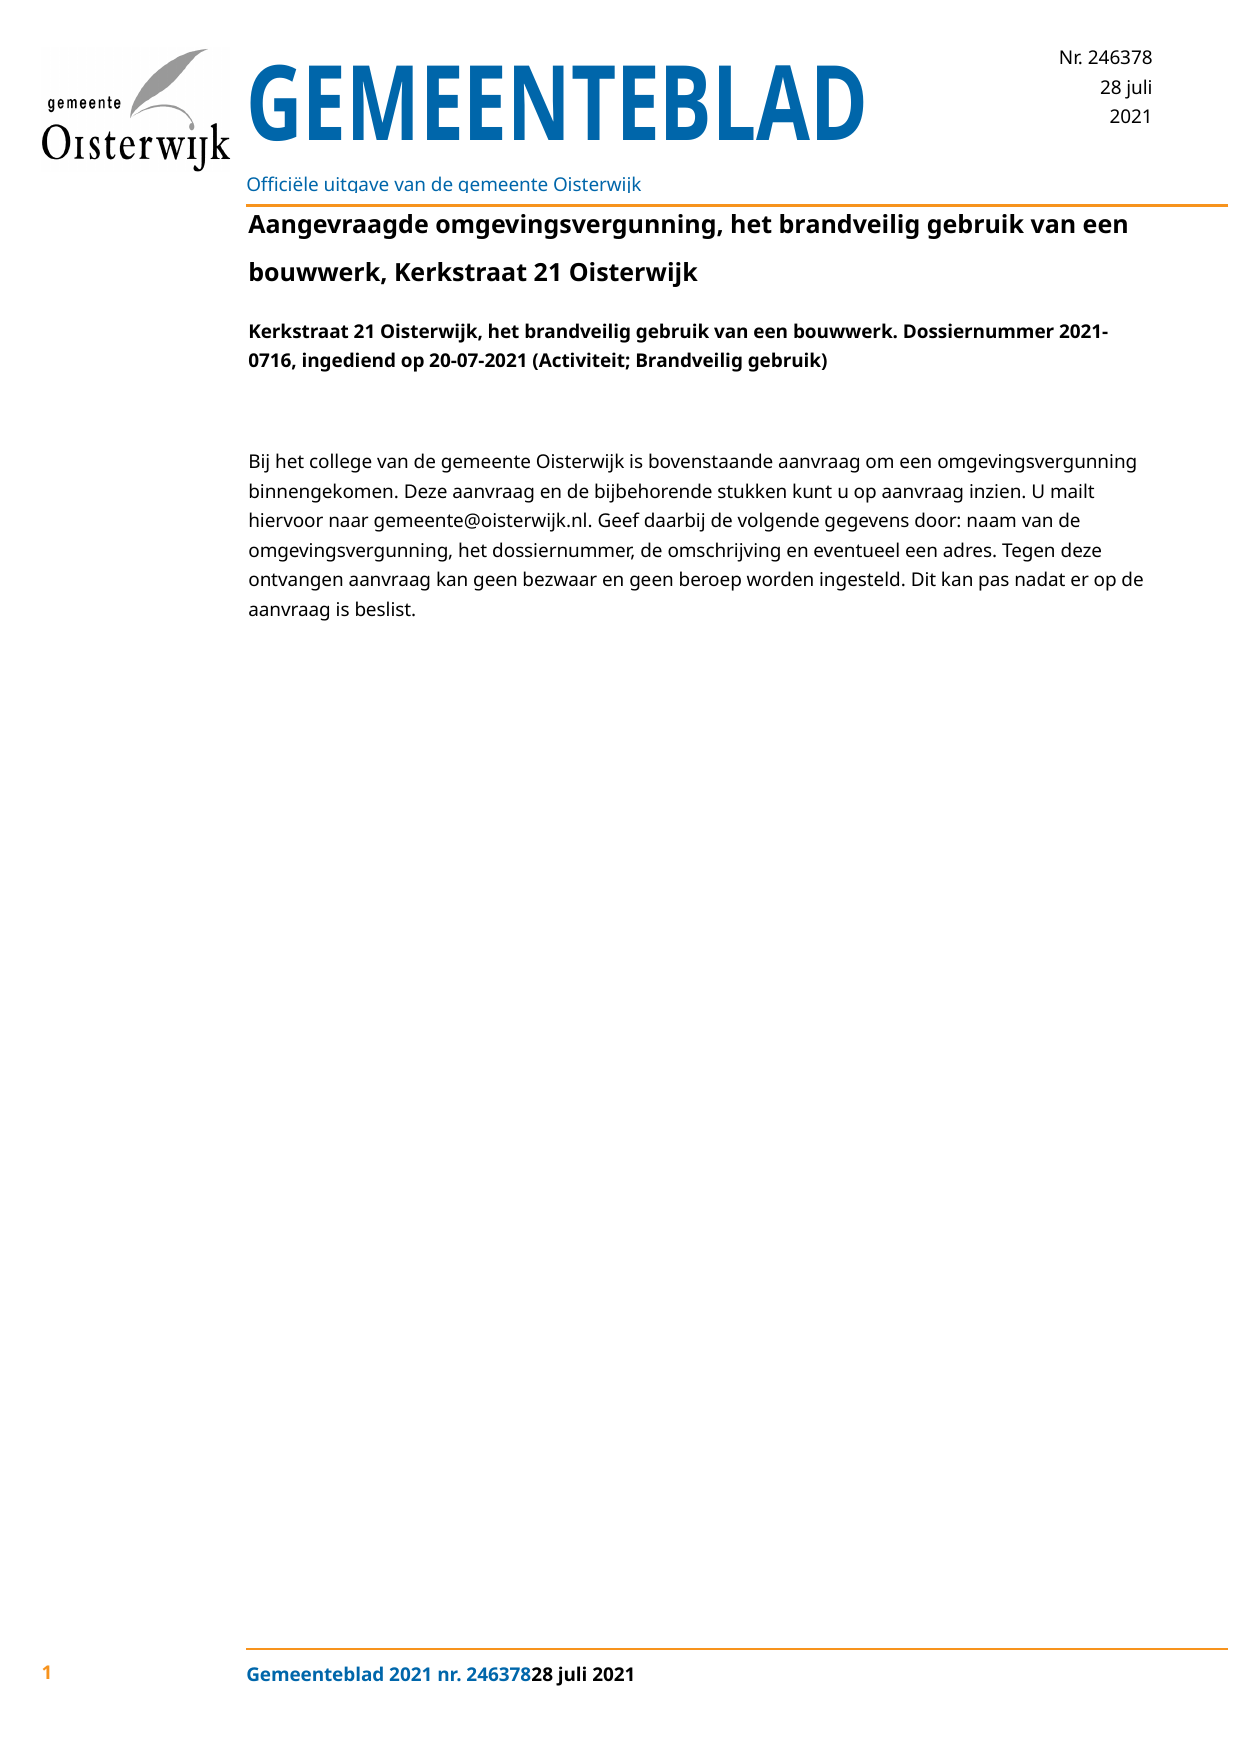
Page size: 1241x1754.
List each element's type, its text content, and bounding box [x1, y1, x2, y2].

picture [41, 47, 231, 172]
text Aangevraagde omgevingsvergunning, het brandveilig gebruik van een bouwwerk, Kerkstraat 21 Oisterwijk [248, 207, 1152, 288]
text Kerkstraat 21 Oisterwijk, het brandveilig gebruik van een bouwwerk. Dossiernummer 2021-0716, ingediend op 20-07-2021 (Activiteit; Brandveilig gebruik) [248, 318, 1152, 373]
text Bij het college van de gemeente Oisterwijk is bovenstaande aanvraag om een omgevingsvergunning binnengekomen. Deze aanvraag en de bijbehorende stukken kunt u op aanvraag inzien. U mailt hiervoor naar gemeente@oisterwijk.nl. Geef daarbij de volgende gegevens door: naam van de omgevingsvergunning, het dossiernummer, de omschrijving en eventueel een adres. Tegen deze ontvangen aanvraag kan geen bezwaar en geen beroep worden ingesteld. Dit kan pas nadat er op de aanvraag is beslist. [248, 448, 1152, 622]
